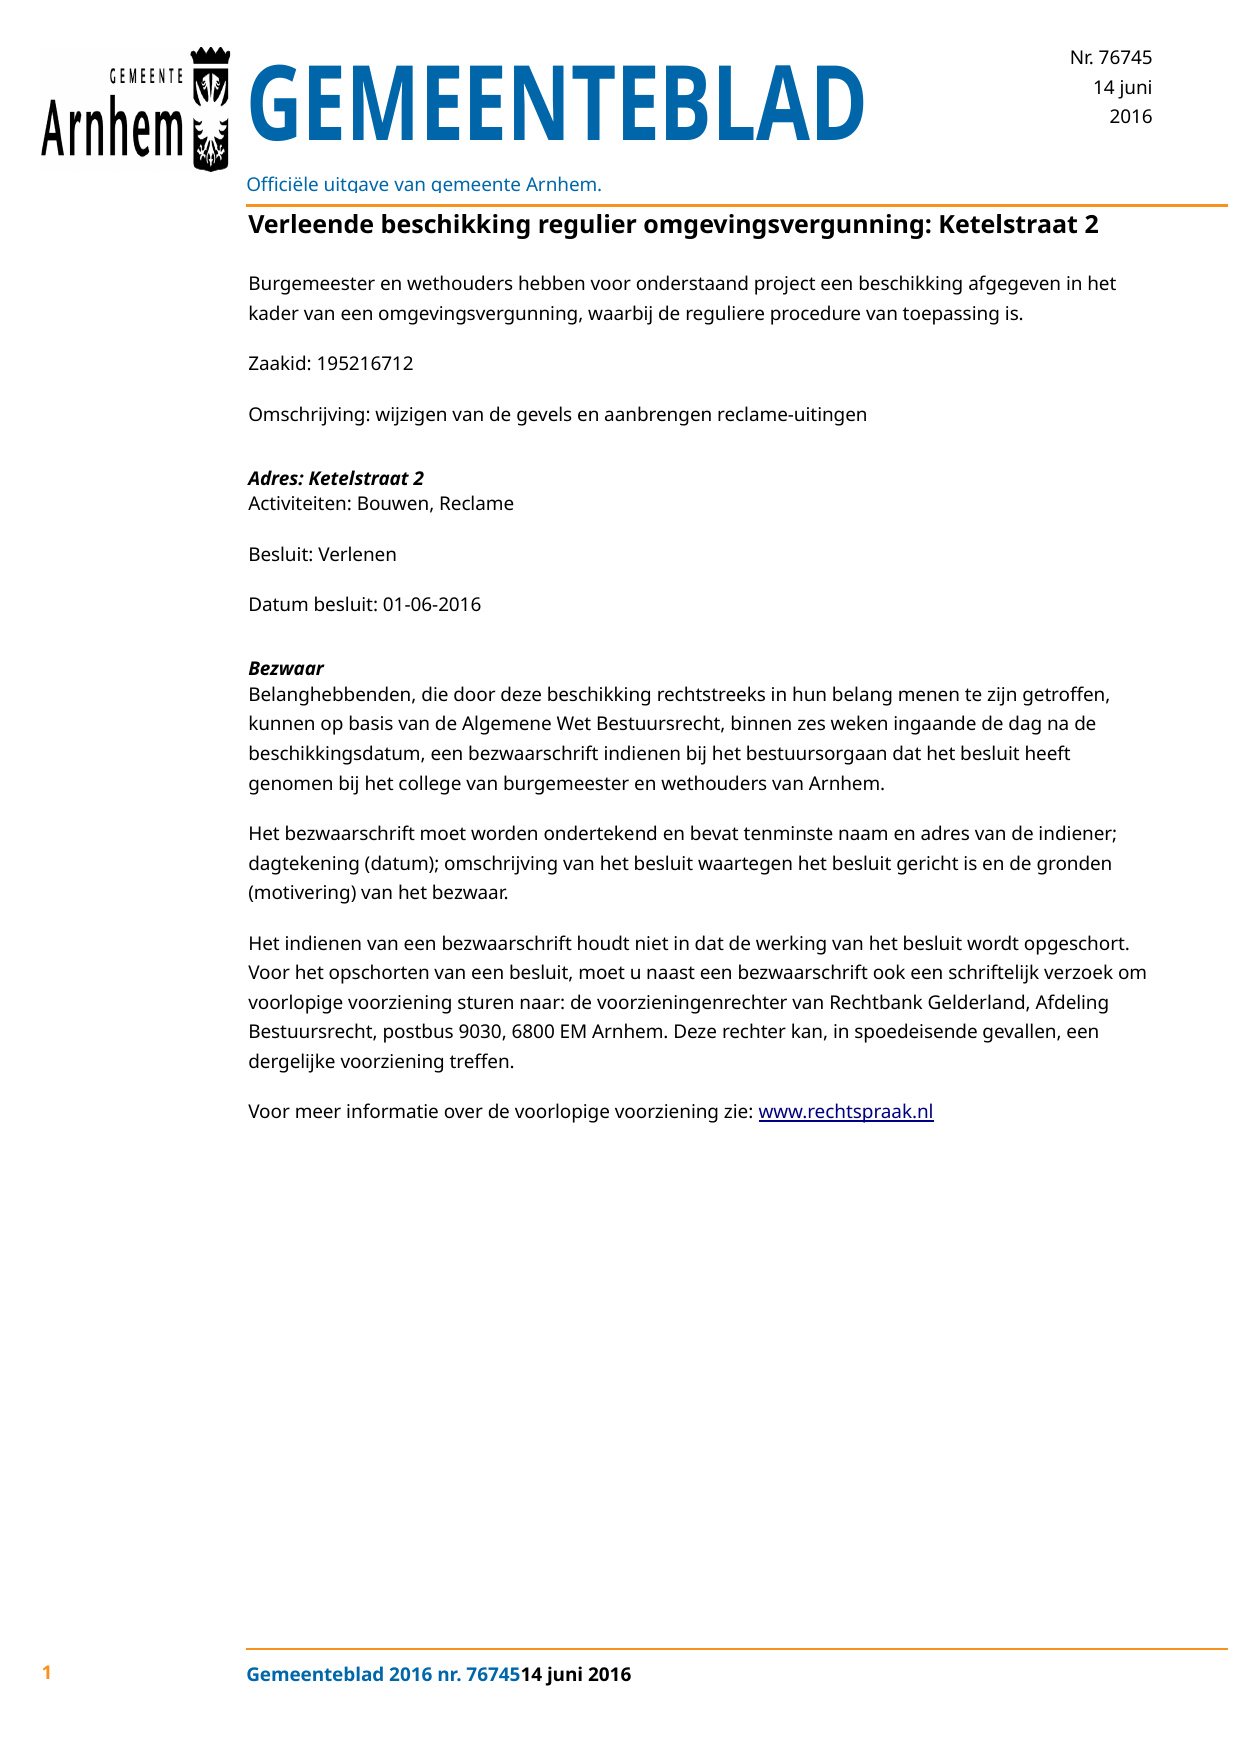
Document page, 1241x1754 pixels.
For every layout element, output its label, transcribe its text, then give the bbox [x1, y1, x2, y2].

text Het indienen van een bezwaarschrift houdt niet in dat de werking van het besluit wordt opgeschort. Voor het opschorten van een besluit, moet u naast een bezwaarschrift ook een schriftelijk verzoek om voorlopige voorziening sturen naar: de voorzieningenrechter van Rechtbank Gelderland, Afdeling Bestuursrecht, postbus 9030, 6800 EM Arnhem. Deze rechter kan, in spoedeisende gevallen, een dergelijke voorziening treffen. [248, 930, 1152, 1074]
text Bezwaar [248, 655, 1152, 681]
text Besluit: Verlenen [248, 541, 1152, 567]
text Zaakid: 195216712 [248, 350, 1152, 376]
text Datum besluit: 01-06-2016 [248, 591, 1152, 617]
text Belanghebbenden, die door deze beschikking rechtstreeks in hun belang menen te zijn getroffen, kunnen op basis van de Algemene Wet Bestuursrecht, binnen zes weken ingaande de dag na de beschikkingsdatum, een bezwaarschrift indienen bij het bestuursorgaan dat het besluit heeft genomen bij het college van burgemeester en wethouders van Arnhem. [248, 681, 1152, 795]
text Omschrijving: wijzigen van de gevels en aanbrengen reclame-uitingen [248, 401, 1152, 426]
text Verleende beschikking regulier omgevingsvergunning: Ketelstraat 2 [248, 207, 1152, 241]
picture [41, 47, 231, 172]
text Het bezwaarschrift moet worden ondertekend en bevat tenminste naam en adres van de indiener; dagtekening (datum); omschrijving van het besluit waartegen het besluit gericht is en de gronden (motivering) van het bezwaar. [248, 820, 1152, 905]
text Voor meer informatie over de voorlopige voorziening zie: www.rechtspraak.nl [248, 1098, 1152, 1124]
text Activiteiten: Bouwen, Reclame [248, 490, 1152, 516]
text Adres: Ketelstraat 2 [248, 465, 1152, 490]
text Burgemeester en wethouders hebben voor onderstaand project een beschikking afgegeven in het kader van een omgevingsvergunning, waarbij de reguliere procedure van toepassing is. [248, 270, 1152, 326]
